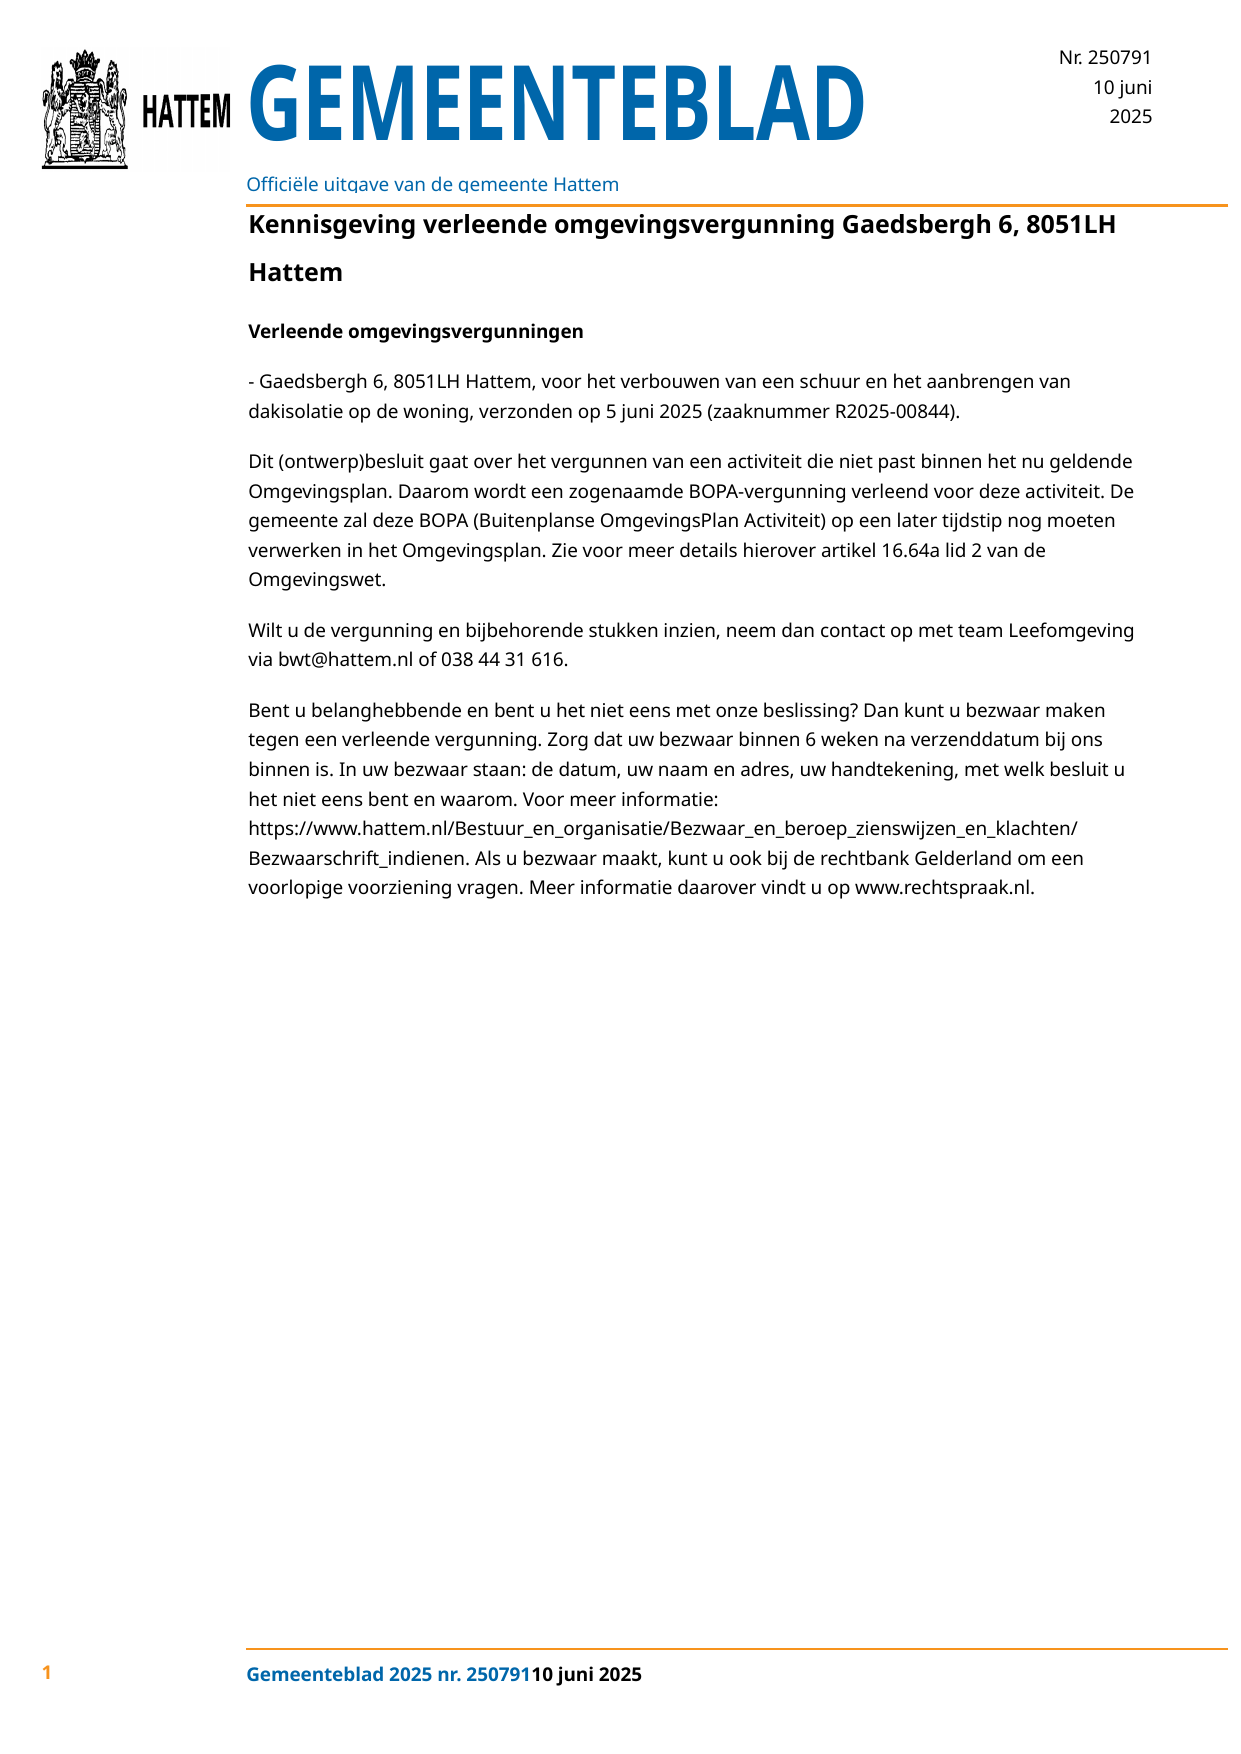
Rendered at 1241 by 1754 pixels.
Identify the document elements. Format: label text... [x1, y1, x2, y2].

text Dit (ontwerp)besluit gaat over het vergunnen van een activiteit die niet past binnen het nu geldende Omgevingsplan. Daarom wordt een zogenaamde BOPA-vergunning verleend voor deze activiteit. De gemeente zal deze BOPA (Buitenplanse OmgevingsPlan Activiteit) op een later tijdstip nog moeten verwerken in het Omgevingsplan. Zie voor meer details hierover artikel 16.64a lid 2 van de Omgevingswet. [248, 448, 1152, 592]
text - Gaedsbergh 6, 8051LH Hattem, voor het verbouwen van een schuur en het aanbrengen van dakisolatie op de woning, verzonden op 5 juni 2025 (zaaknummer R2025-00844). [248, 368, 1152, 424]
text Wilt u de vergunning en bijbehorende stukken inzien, neem dan contact op met team Leefomgeving via bwt@hattem.nl of 038 44 31 616. [248, 617, 1152, 672]
text Kennisgeving verleende omgevingsvergunning Gaedsbergh 6, 8051LH Hattem [248, 207, 1152, 288]
picture [41, 47, 231, 172]
text Bent u belanghebbende en bent u het niet eens met onze beslissing? Dan kunt u bezwaar maken tegen een verleende vergunning. Zorg dat uw bezwaar binnen 6 weken na verzenddatum bij ons binnen is. In uw bezwaar staan: de datum, uw naam en adres, uw handtekening, met welk besluit u het niet eens bent en waarom. Voor meer informatie: https://www.hattem.nl/Bestuur_en_organisatie/Bezwaar_en_beroep_zienswijzen_en_klachten/Bezwaarschrift_indienen. Als u bezwaar maakt, kunt u ook bij de rechtbank Gelderland om een voorlopige voorziening vragen. Meer informatie daarover vindt u op www.rechtspraak.nl. [248, 697, 1152, 900]
text Verleende omgevingsvergunningen [248, 318, 1152, 344]
